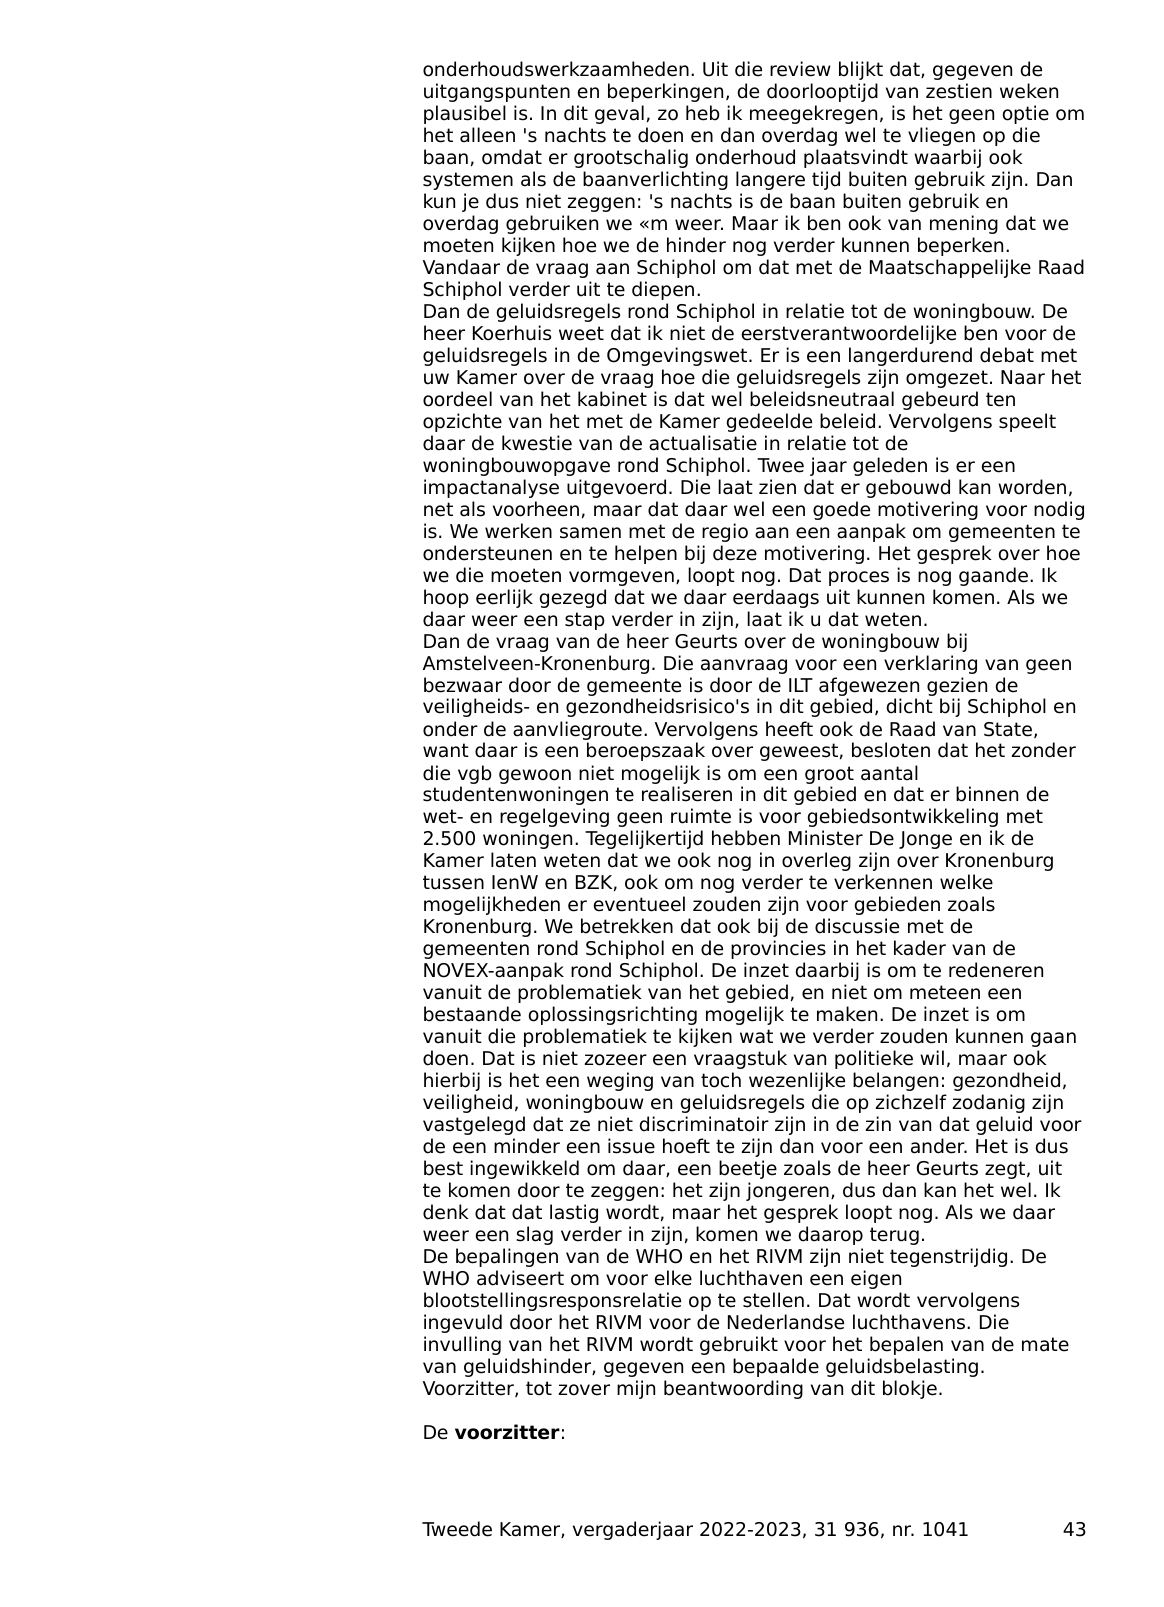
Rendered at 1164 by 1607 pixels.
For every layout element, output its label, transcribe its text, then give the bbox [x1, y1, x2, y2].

text Dan de vraag van de heer Geurts over de woningbouw bij Amstelveen-Kronenburg. Die aanvraag voor een verklaring van geen bezwaar door de gemeente is door de ILT afgewezen gezien de veiligheids- en gezondheidsrisico's in dit gebied, dicht bij Schiphol en onder de aanvliegroute. Vervolgens heeft ook de Raad van State, want daar is een beroepszaak over geweest, besloten dat het zonder die vgb gewoon niet mogelijk is om een groot aantal studentenwoningen te realiseren in dit gebied en dat er binnen de wet- en regelgeving geen ruimte is voor gebiedsontwikkeling met 2.500 woningen. Tegelijkertijd hebben Minister De Jonge en ik de Kamer laten weten dat we ook nog in overleg zijn over Kronenburg tussen IenW en BZK, ook om nog verder te verkennen welke mogelijkheden er eventueel zouden zijn voor gebieden zoals Kronenburg. We betrekken dat ook bij de discussie met de gemeenten rond Schiphol en de provincies in het kader van de NOVEX-aanpak rond Schiphol. De inzet daarbij is om te redeneren vanuit de problematiek van het gebied, en niet om meteen een bestaande oplossingsrichting mogelijk te maken. De inzet is om vanuit die problematiek te kijken wat we verder zouden kunnen gaan doen. Dat is niet zozeer een vraagstuk van politieke wil, maar ook hierbij is het een weging van toch wezenlijke belangen: gezondheid, veiligheid, woningbouw en geluidsregels die op zichzelf zodanig zijn vastgelegd dat ze niet discriminatoir zijn in de zin van dat geluid voor de een minder een issue hoeft te zijn dan voor een ander. Het is dus best ingewikkeld om daar, een beetje zoals de heer Geurts zegt, uit te komen door te zeggen: het zijn jongeren, dus dan kan het wel. Ik denk dat dat lastig wordt, maar het gesprek loopt nog. Als we daar weer een slag verder in zijn, komen we daarop terug. [422, 631, 1087, 1246]
text De voorzitter: [422, 1422, 1087, 1444]
text onderhoudswerkzaamheden. Uit die review blijkt dat, gegeven de uitgangspunten en beperkingen, de doorlooptijd van zestien weken plausibel is. In dit geval, zo heb ik meegekregen, is het geen optie om het alleen 's nachts te doen en dan overdag wel te vliegen op die baan, omdat er grootschalig onderhoud plaatsvindt waarbij ook systemen als de baanverlichting langere tijd buiten gebruik zijn. Dan kun je dus niet zeggen: 's nachts is de baan buiten gebruik en overdag gebruiken we «m weer. Maar ik ben ook van mening dat we moeten kijken hoe we de hinder nog verder kunnen beperken. Vandaar de vraag aan Schiphol om dat met de Maatschappelijke Raad Schiphol verder uit te diepen. [422, 59, 1087, 301]
text Voorzitter, tot zover mijn beantwoording van dit blokje. [422, 1378, 1087, 1400]
text De bepalingen van de WHO en het RIVM zijn niet tegenstrijdig. De WHO adviseert om voor elke luchthaven een eigen blootstellingsresponsrelatie op te stellen. Dat wordt vervolgens ingevuld door het RIVM voor de Nederlandse luchthavens. Die invulling van het RIVM wordt gebruikt voor het bepalen van de mate van geluidshinder, gegeven een bepaalde geluidsbelasting. [422, 1246, 1087, 1378]
text Dan de geluidsregels rond Schiphol in relatie tot de woningbouw. De heer Koerhuis weet dat ik niet de eerstverantwoordelijke ben voor de geluidsregels in de Omgevingswet. Er is een langerdurend debat met uw Kamer over de vraag hoe die geluidsregels zijn omgezet. Naar het oordeel van het kabinet is dat wel beleidsneutraal gebeurd ten opzichte van het met de Kamer gedeelde beleid. Vervolgens speelt daar de kwestie van de actualisatie in relatie tot de woningbouwopgave rond Schiphol. Twee jaar geleden is er een impactanalyse uitgevoerd. Die laat zien dat er gebouwd kan worden, net als voorheen, maar dat daar wel een goede motivering voor nodig is. We werken samen met de regio aan een aanpak om gemeenten te ondersteunen en te helpen bij deze motivering. Het gesprek over hoe we die moeten vormgeven, loopt nog. Dat proces is nog gaande. Ik hoop eerlijk gezegd dat we daar eerdaags uit kunnen komen. Als we daar weer een stap verder in zijn, laat ik u dat weten. [422, 301, 1087, 631]
